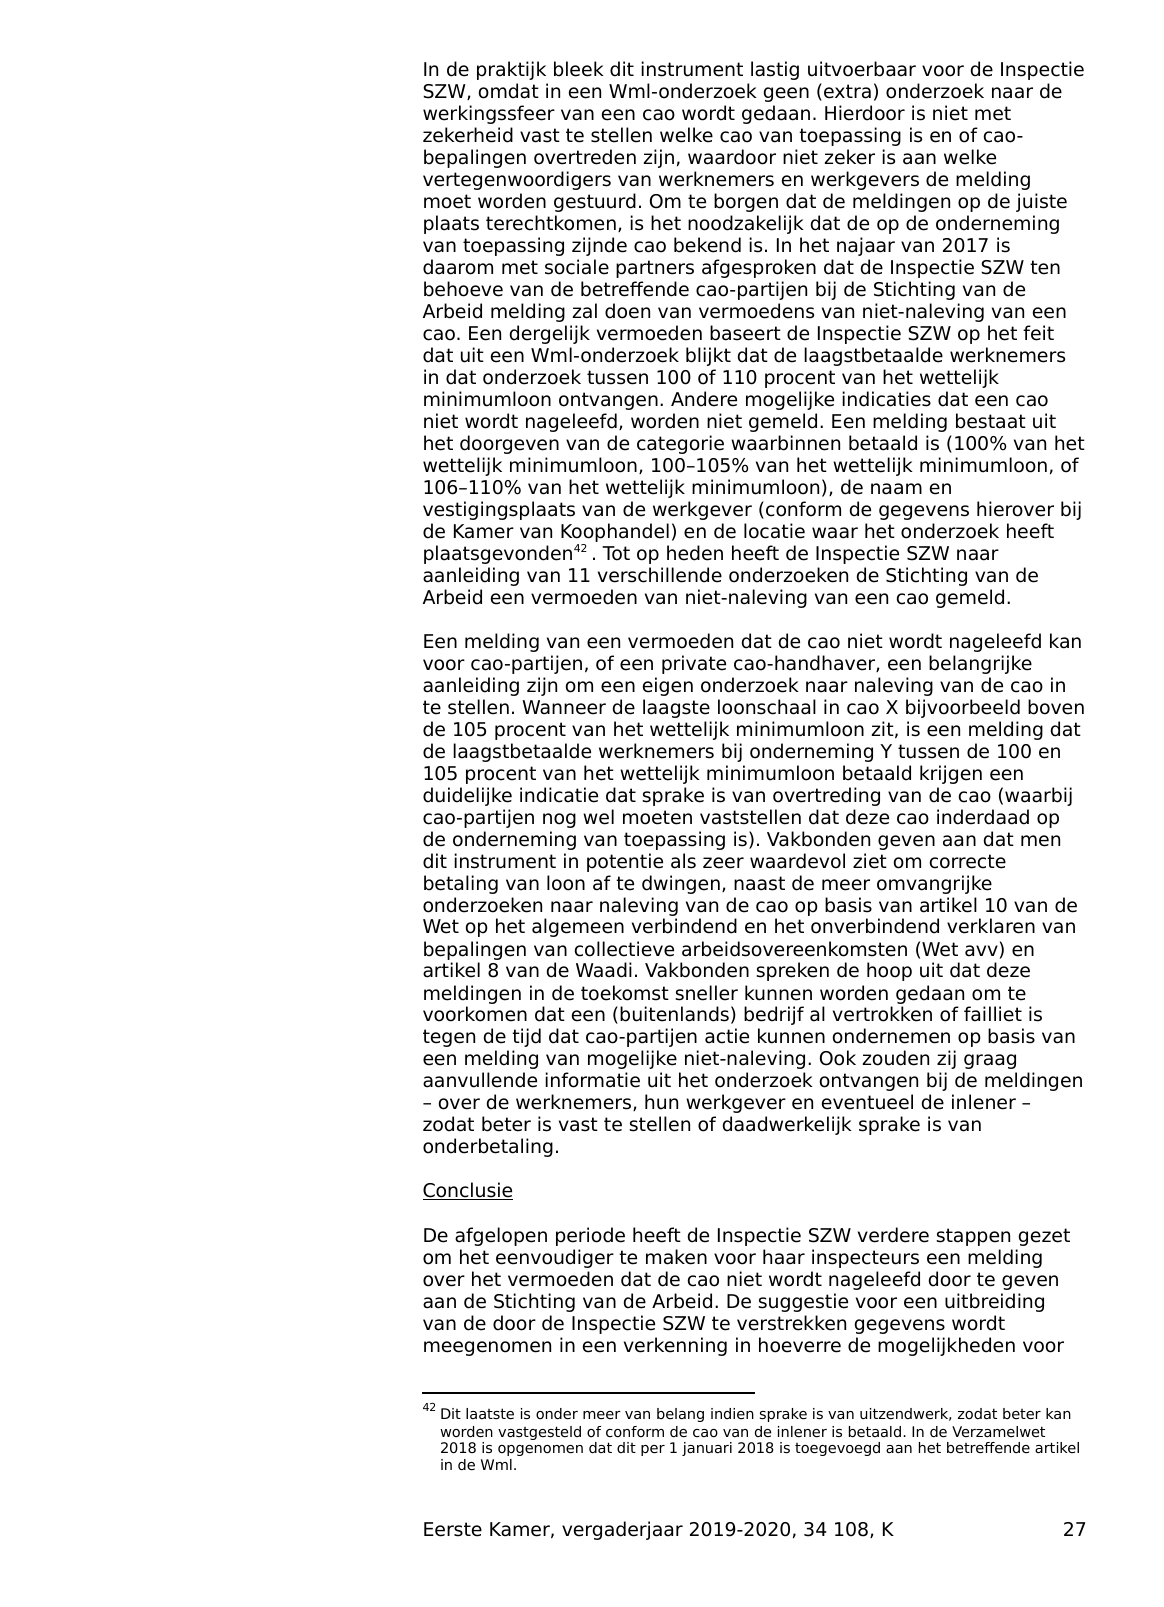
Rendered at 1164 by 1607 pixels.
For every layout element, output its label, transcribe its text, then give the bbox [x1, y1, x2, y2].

text De afgelopen periode heeft de Inspectie SZW verdere stappen gezet om het eenvoudiger te maken voor haar inspecteurs een melding over het vermoeden dat de cao niet wordt nageleefd door te geven aan de Stichting van de Arbeid. De suggestie voor een uitbreiding van de door de Inspectie SZW te verstrekken gegevens wordt meegenomen in een verkenning in hoeverre de mogelijkheden voor [422, 1224, 1087, 1356]
text Een melding van een vermoeden dat de cao niet wordt nageleefd kan voor cao-partijen, of een private cao-handhaver, een belangrijke aanleiding zijn om een eigen onderzoek naar naleving van de cao in te stellen. Wanneer de laagste loonschaal in cao X bijvoorbeeld boven de 105 procent van het wettelijk minimumloon zit, is een melding dat de laagstbetaalde werknemers bij onderneming Y tussen de 100 en 105 procent van het wettelijk minimumloon betaald krijgen een duidelijke indicatie dat sprake is van overtreding van de cao (waarbij cao-partijen nog wel moeten vaststellen dat deze cao inderdaad op de onderneming van toepassing is). Vakbonden geven aan dat men dit instrument in potentie als zeer waardevol ziet om correcte betaling van loon af te dwingen, naast de meer omvangrijke onderzoeken naar naleving van de cao op basis van artikel 10 van de Wet op het algemeen verbindend en het onverbindend verklaren van bepalingen van collectieve arbeidsovereenkomsten (Wet avv) en artikel 8 van de Waadi. Vakbonden spreken de hoop uit dat deze meldingen in de toekomst sneller kunnen worden gedaan om te voorkomen dat een (buitenlands) bedrijf al vertrokken of failliet is tegen de tijd dat cao-partijen actie kunnen ondernemen op basis van een melding van mogelijke niet-naleving. Ook zouden zij graag aanvullende informatie uit het onderzoek ontvangen bij de meldingen – over de werknemers, hun werkgever en eventueel de inlener – zodat beter is vast te stellen of daadwerkelijk sprake is van onderbetaling. [422, 631, 1087, 1158]
text In de praktijk bleek dit instrument lastig uitvoerbaar voor de Inspectie SZW, omdat in een Wml-onderzoek geen (extra) onderzoek naar de werkingssfeer van een cao wordt gedaan. Hierdoor is niet met zekerheid vast te stellen welke cao van toepassing is en of cao-bepalingen overtreden zijn, waardoor niet zeker is aan welke vertegenwoordigers van werknemers en werkgevers de melding moet worden gestuurd. Om te borgen dat de meldingen op de juiste plaats terechtkomen, is het noodzakelijk dat de op de onderneming van toepassing zijnde cao bekend is. In het najaar van 2017 is daarom met sociale partners afgesproken dat de Inspectie SZW ten behoeve van de betreffende cao-partijen bij de Stichting van de Arbeid melding zal doen van vermoedens van niet-naleving van een cao. Een dergelijk vermoeden baseert de Inspectie SZW op het feit dat uit een Wml-onderzoek blijkt dat de laagstbetaalde werknemers in dat onderzoek tussen 100 of 110 procent van het wettelijk minimumloon ontvangen. Andere mogelijke indicaties dat een cao niet wordt nageleefd, worden niet gemeld. Een melding bestaat uit het doorgeven van de categorie waarbinnen betaald is (100% van het wettelijk minimumloon, 100–105% van het wettelijk minimumloon, of 106–110% van het wettelijk minimumloon), de naam en vestigingsplaats van de werkgever (conform de gegevens hierover bij de Kamer van Koophandel) en de locatie waar het onderzoek heeft plaatsgevonden. Tot op heden heeft de Inspectie SZW naar aanleiding van 11 verschillende onderzoeken de Stichting van de Arbeid een vermoeden van niet-naleving van een cao gemeld. [422, 59, 1087, 608]
text Dit laatste is onder meer van belang indien sprake is van uitzendwerk, zodat beter kan worden vastgesteld of conform de cao van de inlener is betaald. In de Verzamelwet 2018 is opgenomen dat dit per 1 januari 2018 is toegevoegd aan het betreffende artikel in de Wml. [422, 1402, 1087, 1474]
subtitle Conclusie [422, 1180, 1087, 1202]
